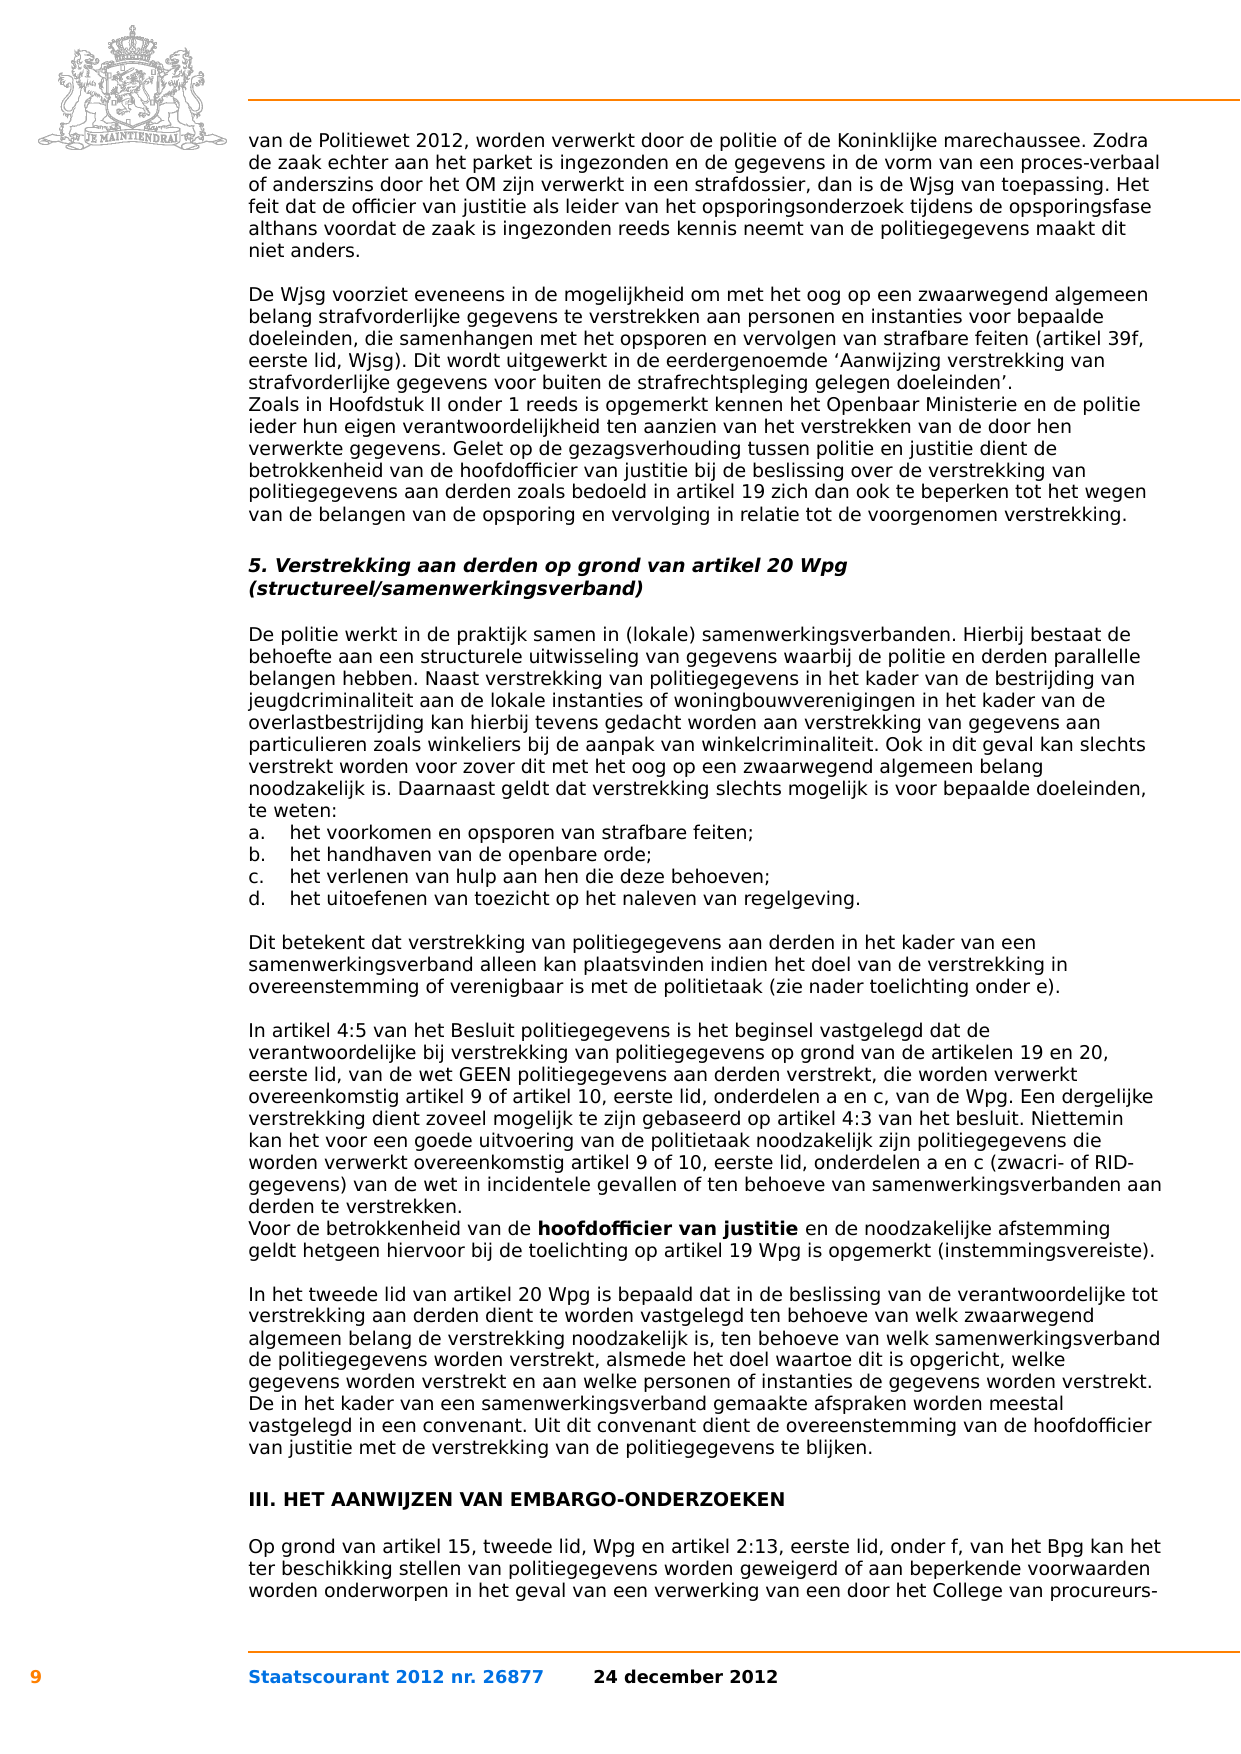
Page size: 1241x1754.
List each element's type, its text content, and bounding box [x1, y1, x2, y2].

text In het tweede lid van artikel 20 Wpg is bepaald dat in de beslissing van de verantwoordelijke tot verstrekking aan derden dient te worden vastgelegd ten behoeve van welk zwaarwegend algemeen belang de verstrekking noodzakelijk is, ten behoeve van welk samenwerkingsverband de politiegegevens worden verstrekt, alsmede het doel waartoe dit is opgericht, welke gegevens worden verstrekt en aan welke personen of instanties de gegevens worden verstrekt. De in het kader van een samenwerkingsverband gemaakte afspraken worden meestal vastgelegd in een convenant. Uit dit convenant dient de overeenstemming van de hoofdofficier van justitie met de verstrekking van de politiegegevens te blijken. [248, 1283, 1163, 1459]
text In artikel 4:5 van het Besluit politiegegevens is het beginsel vastgelegd dat de verantwoordelijke bij verstrekking van politiegegevens op grond van de artikelen 19 en 20, eerste lid, van de wet GEEN politiegegevens aan derden verstrekt, die worden verwerkt overeenkomstig artikel 9 of artikel 10, eerste lid, onderdelen a en c, van de Wpg. Een dergelijke verstrekking dient zoveel mogelijk te zijn gebaseerd op artikel 4:3 van het besluit. Niettemin kan het voor een goede uitvoering van de politietaak noodzakelijk zijn politiegegevens die worden verwerkt overeenkomstig artikel 9 of 10, eerste lid, onderdelen a en c (zwacri- of RID-gegevens) van de wet in incidentele gevallen of ten behoeve van samenwerkingsverbanden aan derden te verstrekken. [248, 1020, 1163, 1218]
picture [38, 25, 227, 150]
text Dit betekent dat verstrekking van politiegegevens aan derden in het kader van een samenwerkingsverband alleen kan plaatsvinden indien het doel van de verstrekking in overeenstemming of verenigbaar is met de politietaak (zie nader toelichting onder e). [248, 932, 1163, 998]
text Zoals in Hoofdstuk II onder 1 reeds is opgemerkt kennen het Openbaar Ministerie en de politie ieder hun eigen verantwoordelijkheid ten aanzien van het verstrekken van de door hen verwerkte gegevens. Gelet op de gezagsverhouding tussen politie en justitie dient de betrokkenheid van de hoofdofficier van justitie bij de beslissing over de verstrekking van politiegegevens aan derden zoals bedoeld in artikel 19 zich dan ook te beperken tot het wegen van de belangen van de opsporing en vervolging in relatie tot de voorgenomen verstrekking. [248, 393, 1163, 525]
text d. het uitoefenen van toezicht op het naleven van regelgeving. [248, 888, 1163, 910]
text b. het handhaven van de openbare orde; [248, 844, 1163, 866]
text De politie werkt in de praktijk samen in (lokale) samenwerkingsverbanden. Hierbij bestaat de behoefte aan een structurele uitwisseling van gegevens waarbij de politie en derden parallelle belangen hebben. Naast verstrekking van politiegegevens in het kader van de bestrijding van jeugdcriminaliteit aan de lokale instanties of woningbouwverenigingen in het kader van de overlastbestrijding kan hierbij tevens gedacht worden aan verstrekking van gegevens aan particulieren zoals winkeliers bij de aanpak van winkelcriminaliteit. Ook in dit geval kan slechts verstrekt worden voor zover dit met het oog op een zwaarwegend algemeen belang noodzakelijk is. Daarnaast geldt dat verstrekking slechts mogelijk is voor bepaalde doeleinden, te weten: [248, 624, 1163, 822]
text Op grond van artikel 15, tweede lid, Wpg en artikel 2:13, eerste lid, onder f, van het Bpg kan het ter beschikking stellen van politiegegevens worden geweigerd of aan beperkende voorwaarden worden onderworpen in het geval van een verwerking van een door het College van procureurs- [248, 1536, 1163, 1602]
subtitle III. HET AANWIJZEN VAN EMBARGO-ONDERZOEKEN [248, 1489, 1163, 1511]
text a. het voorkomen en opsporen van strafbare feiten; [248, 822, 1163, 844]
text van de Politiewet 2012, worden verwerkt door de politie of de Koninklijke marechaussee. Zodra de zaak echter aan het parket is ingezonden en de gegevens in de vorm van een proces-verbaal of anderszins door het OM zijn verwerkt in een strafdossier, dan is de Wjsg van toepassing. Het feit dat de officier van justitie als leider van het opsporingsonderzoek tijdens de opsporingsfase althans voordat de zaak is ingezonden reeds kennis neemt van de politiegegevens maakt dit niet anders. [248, 130, 1163, 262]
text Voor de betrokkenheid van de hoofdofficier van justitie en de noodzakelijke afstemming geldt hetgeen hiervoor bij de toelichting op artikel 19 Wpg is opgemerkt (instemmingsvereiste). [248, 1218, 1163, 1262]
subtitle 5. Verstrekking aan derden op grond van artikel 20 Wpg (structureel/samenwerkingsverband) [248, 555, 1163, 599]
text De Wjsg voorziet eveneens in de mogelijkheid om met het oog op een zwaarwegend algemeen belang strafvorderlijke gegevens te verstrekken aan personen en instanties voor bepaalde doeleinden, die samenhangen met het opsporen en vervolgen van strafbare feiten (artikel 39f, eerste lid, Wjsg). Dit wordt uitgewerkt in de eerdergenoemde ‘Aanwijzing verstrekking van strafvorderlijke gegevens voor buiten de strafrechtspleging gelegen doeleinden’. [248, 284, 1163, 393]
text c. het verlenen van hulp aan hen die deze behoeven; [248, 866, 1163, 888]
